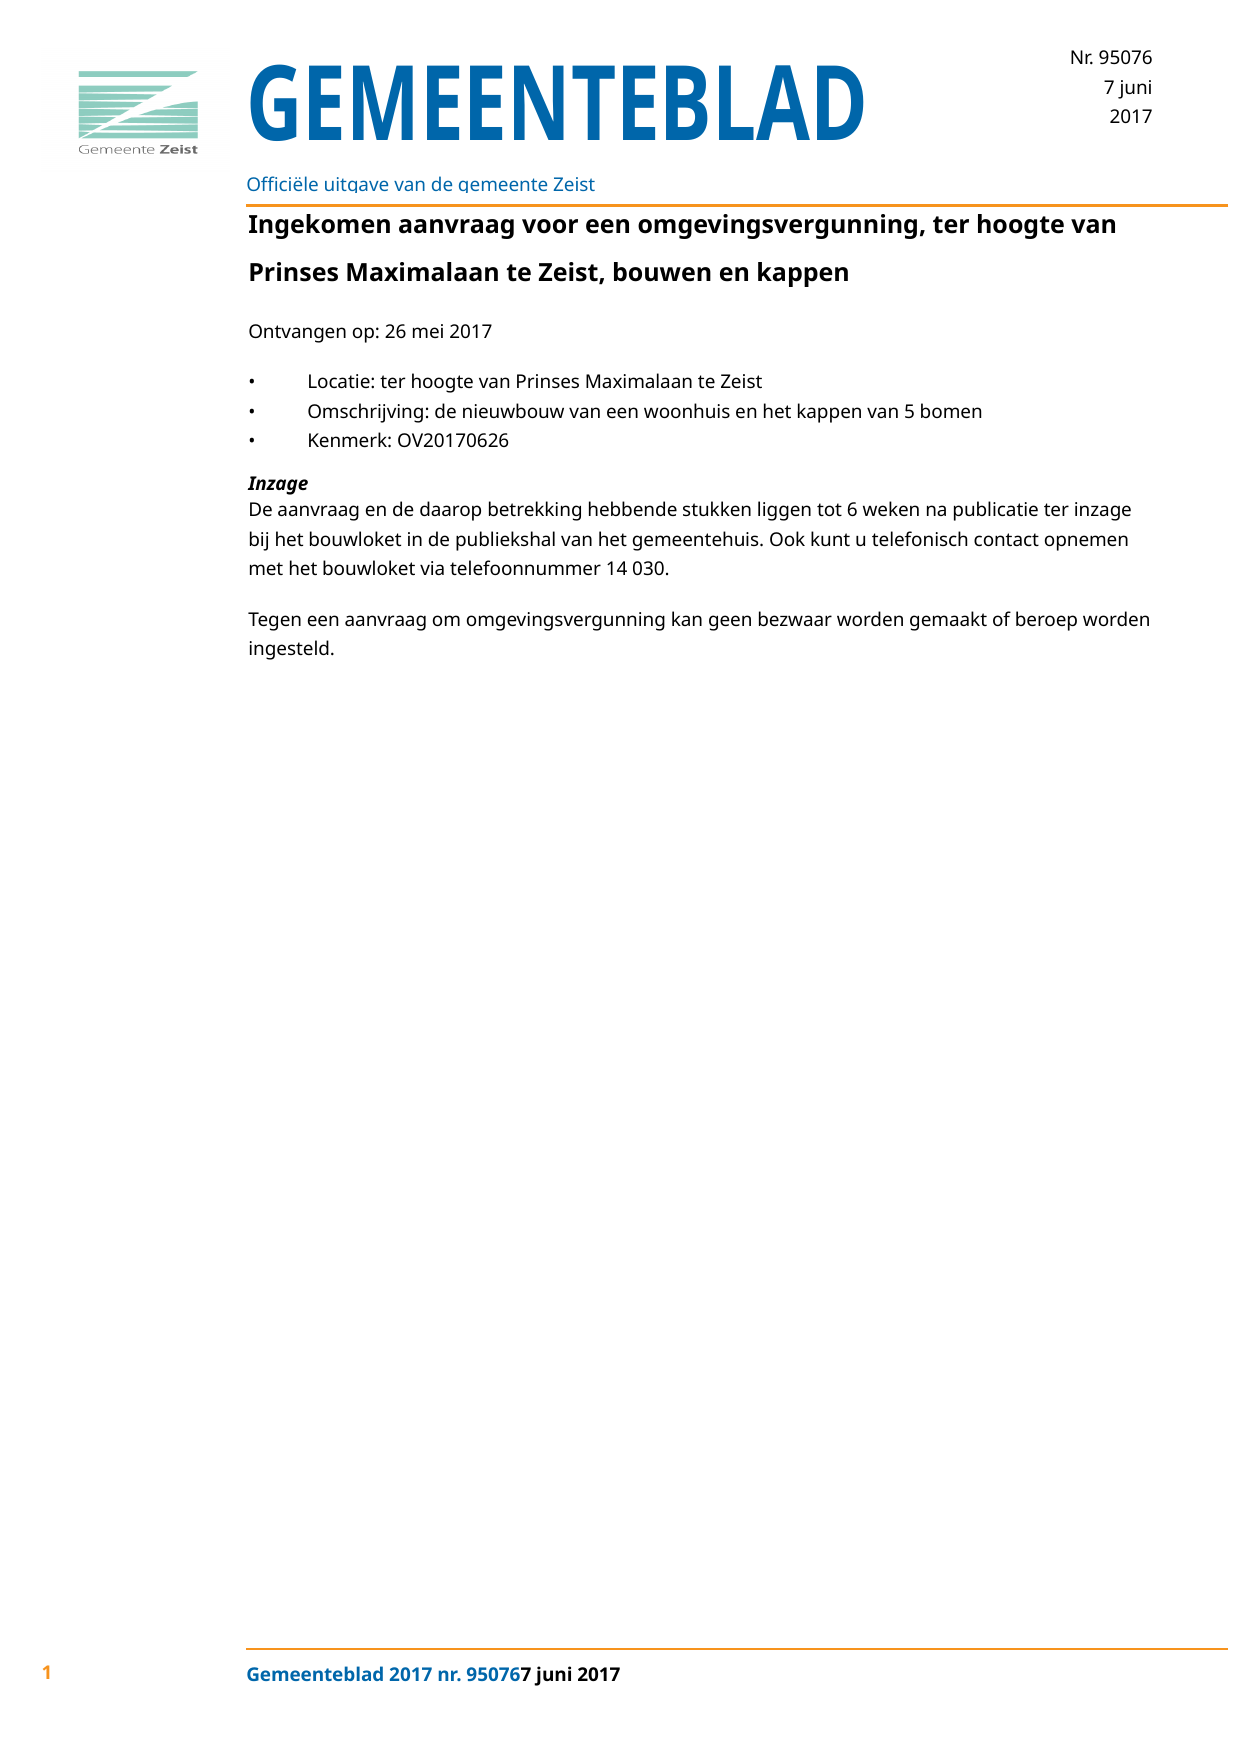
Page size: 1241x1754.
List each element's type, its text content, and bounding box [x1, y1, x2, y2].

picture [41, 47, 231, 172]
list Kenmerk: OV20170626 [248, 427, 1152, 453]
text Ontvangen op: 26 mei 2017 [248, 318, 1152, 344]
text Ingekomen aanvraag voor een omgevingsvergunning, ter hoogte van Prinses Maximalaan te Zeist, bouwen en kappen [248, 207, 1152, 288]
text De aanvraag en de daarop betrekking hebbende stukken liggen tot 6 weken na publicatie ter inzage bij het bouwloket in de publiekshal van het gemeentehuis. Ook kunt u telefonisch contact opnemen met het bouwloket via telefoonnummer 14 030. [248, 496, 1152, 581]
text Tegen een aanvraag om omgevingsvergunning kan geen bezwaar worden gemaakt of beroep worden ingesteld. [248, 606, 1152, 661]
list Omschrijving: de nieuwbouw van een woonhuis en het kappen van 5 bomen [248, 398, 1152, 424]
text Inzage [248, 471, 1152, 496]
list Locatie: ter hoogte van Prinses Maximalaan te Zeist [248, 368, 1152, 394]
